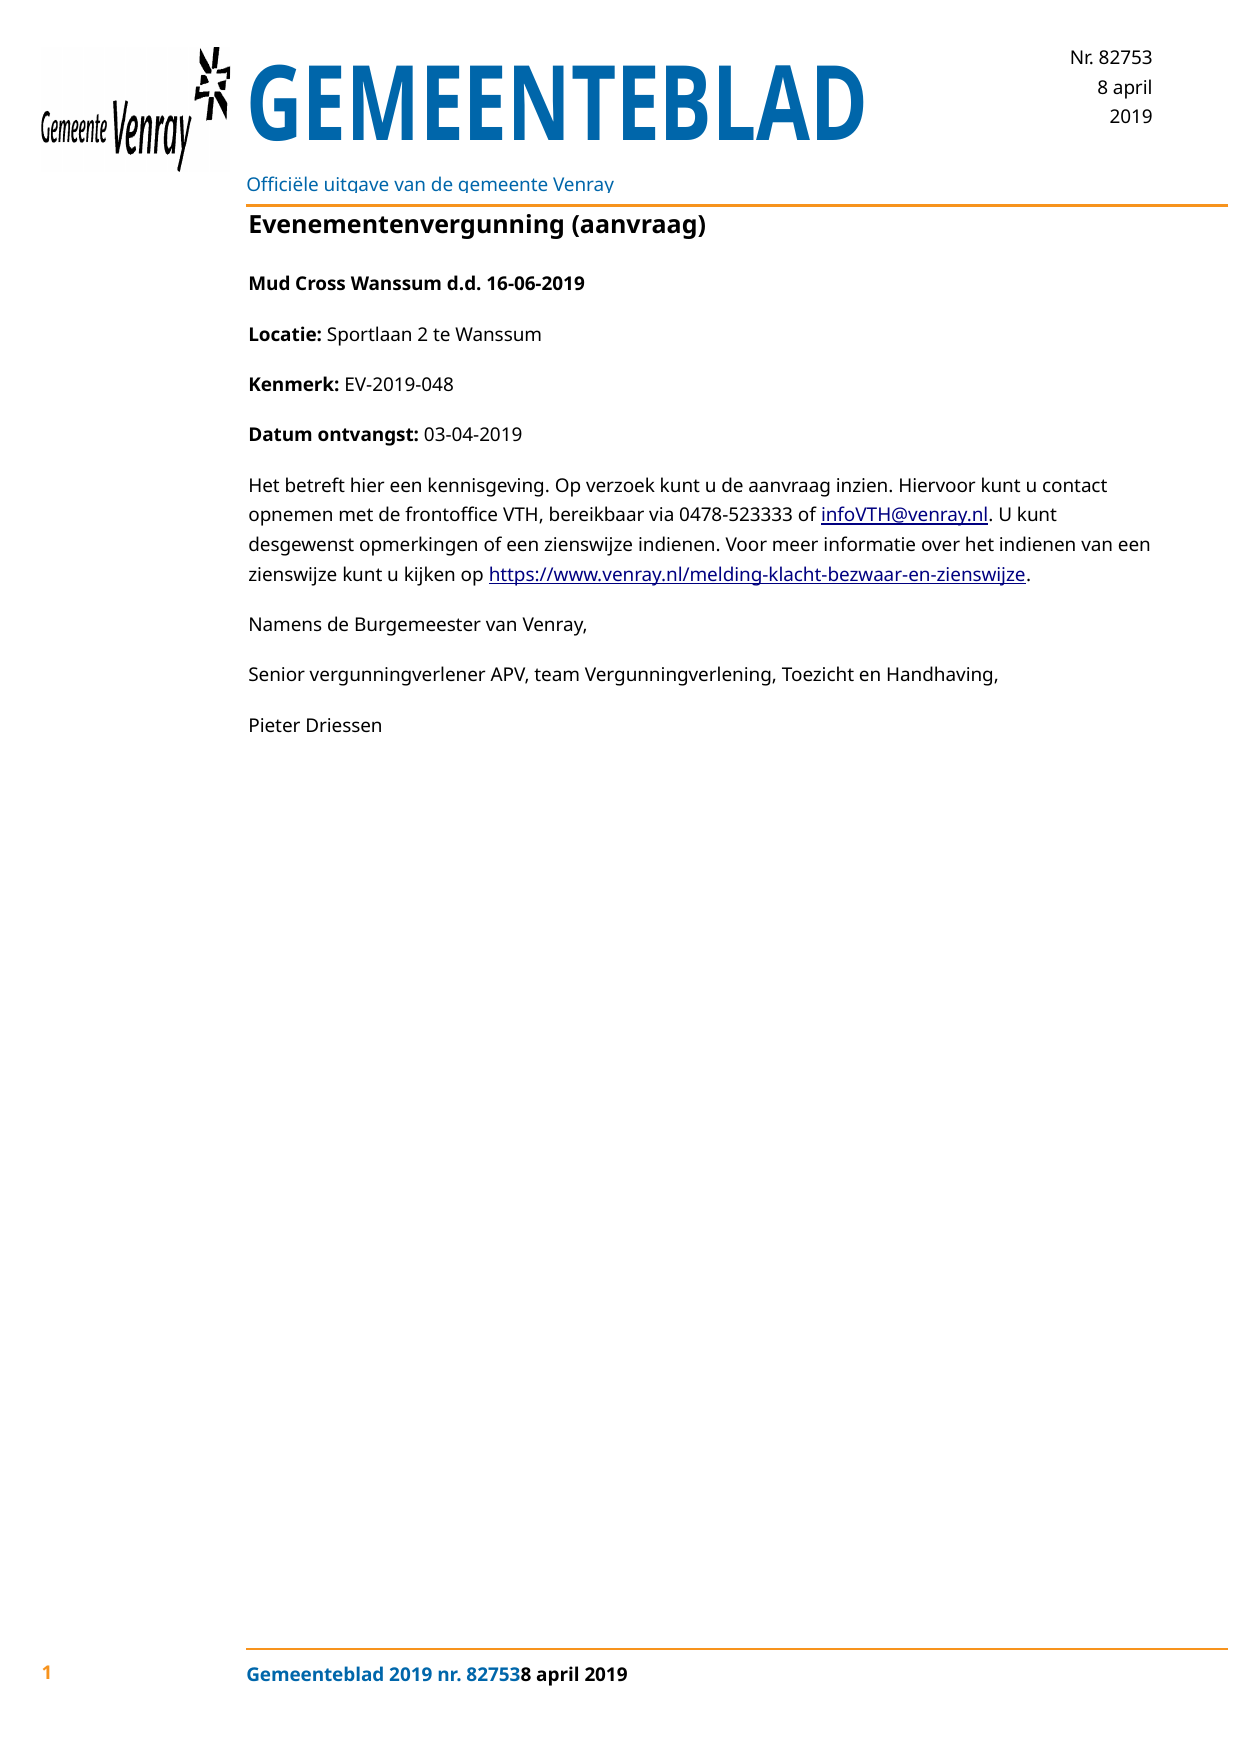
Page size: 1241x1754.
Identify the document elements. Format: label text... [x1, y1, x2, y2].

text Mud Cross Wanssum d.d. 16-06-2019 [248, 270, 1152, 296]
text Het betreft hier een kennisgeving. Op verzoek kunt u de aanvraag inzien. Hiervoor kunt u contact opnemen met de frontoffice VTH, bereikbaar via 0478-523333 of infoVTH@venray.nl. U kunt desgewenst opmerkingen of een zienswijze indienen. Voor meer informatie over het indienen van een zienswijze kunt u kijken op https://www.venray.nl/melding-klacht-bezwaar-en-zienswijze. [248, 472, 1152, 586]
text Pieter Driessen [248, 712, 1152, 738]
picture [41, 47, 231, 172]
text Namens de Burgemeester van Venray, [248, 611, 1152, 637]
text Locatie: Sportlaan 2 te Wanssum [248, 321, 1152, 346]
text Evenementenvergunning (aanvraag) [248, 207, 1152, 241]
text Senior vergunningverlener APV, team Vergunningverlening, Toezicht en Handhaving, [248, 662, 1152, 687]
text Datum ontvangst: 03-04-2019 [248, 422, 1152, 447]
text Kenmerk: EV-2019-048 [248, 371, 1152, 397]
